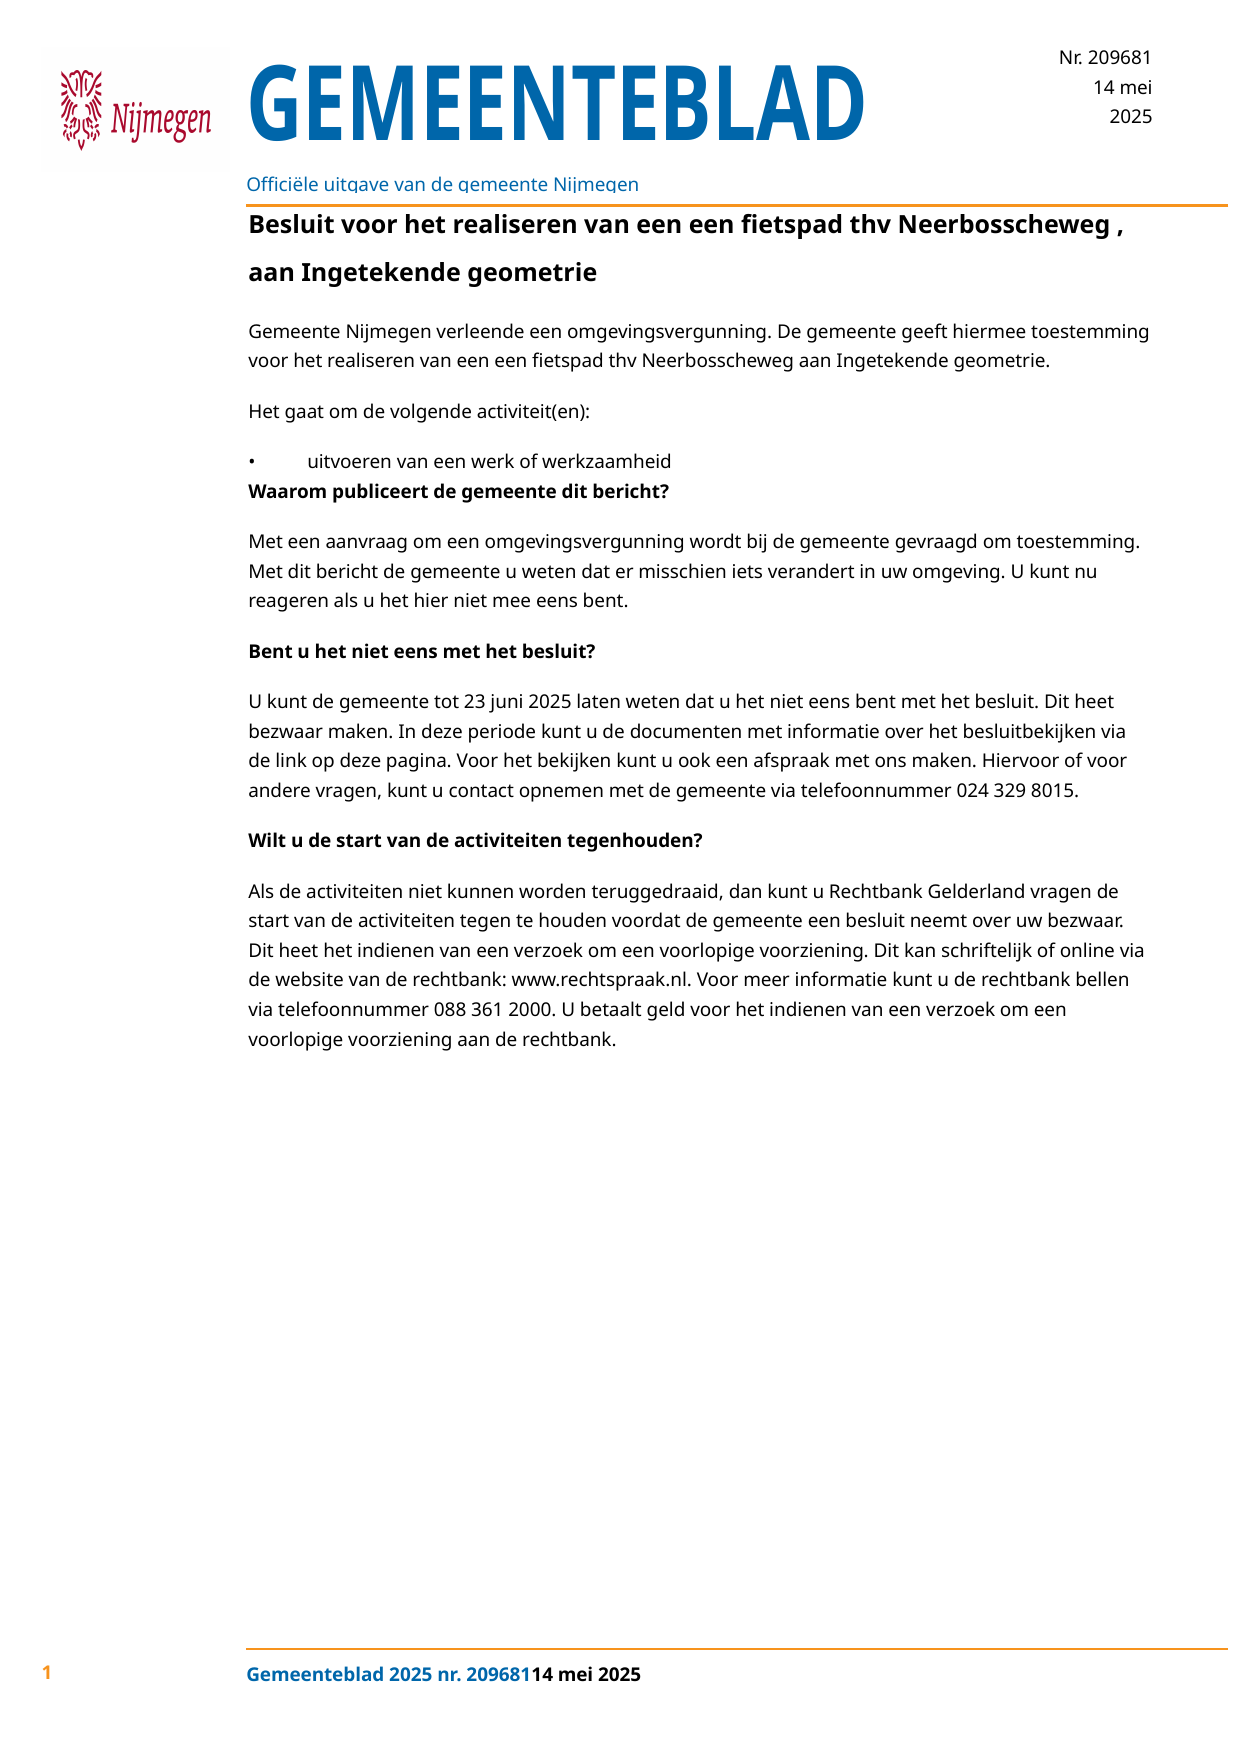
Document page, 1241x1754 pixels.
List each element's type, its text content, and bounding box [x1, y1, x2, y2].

picture [41, 47, 231, 172]
text Als de activiteiten niet kunnen worden teruggedraaid, dan kunt u Rechtbank Gelderland vragen de start van de activiteiten tegen te houden voordat de gemeente een besluit neemt over uw bezwaar. Dit heet het indienen van een verzoek om een voorlopige voorziening. Dit kan schriftelijk of online via de website van de rechtbank: www.rechtspraak.nl. Voor meer informatie kunt u de rechtbank bellen via telefoonnummer 088 361 2000. U betaalt geld voor het indienen van een verzoek om een voorlopige voorziening aan de rechtbank. [248, 878, 1152, 1052]
text Besluit voor het realiseren van een een fietspad thv Neerbosscheweg , aan Ingetekende geometrie [248, 207, 1152, 288]
text Gemeente Nijmegen verleende een omgevingsvergunning. De gemeente geeft hiermee toestemming voor het realiseren van een een fietspad thv Neerbosscheweg aan Ingetekende geometrie. [248, 318, 1152, 373]
text U kunt de gemeente tot 23 juni 2025 laten weten dat u het niet eens bent met het besluit. Dit heet bezwaar maken. In deze periode kunt u de documenten met informatie over het besluitbekijken via de link op deze pagina. Voor het bekijken kunt u ook een afspraak met ons maken. Hiervoor of voor andere vragen, kunt u contact opnemen met de gemeente via telefoonnummer 024 329 8015. [248, 688, 1152, 803]
text Bent u het niet eens met het besluit? [248, 638, 1152, 664]
text Met een aanvraag om een omgevingsvergunning wordt bij de gemeente gevraagd om toestemming. Met dit bericht de gemeente u weten dat er misschien iets verandert in uw omgeving. U kunt nu reageren als u het hier niet mee eens bent. [248, 528, 1152, 613]
text Het gaat om de volgende activiteit(en): [248, 398, 1152, 424]
text Waarom publiceert de gemeente dit bericht? [248, 478, 1152, 504]
text Wilt u de start van de activiteiten tegenhouden? [248, 827, 1152, 853]
list uitvoeren van een werk of werkzaamheid [248, 448, 1152, 474]
